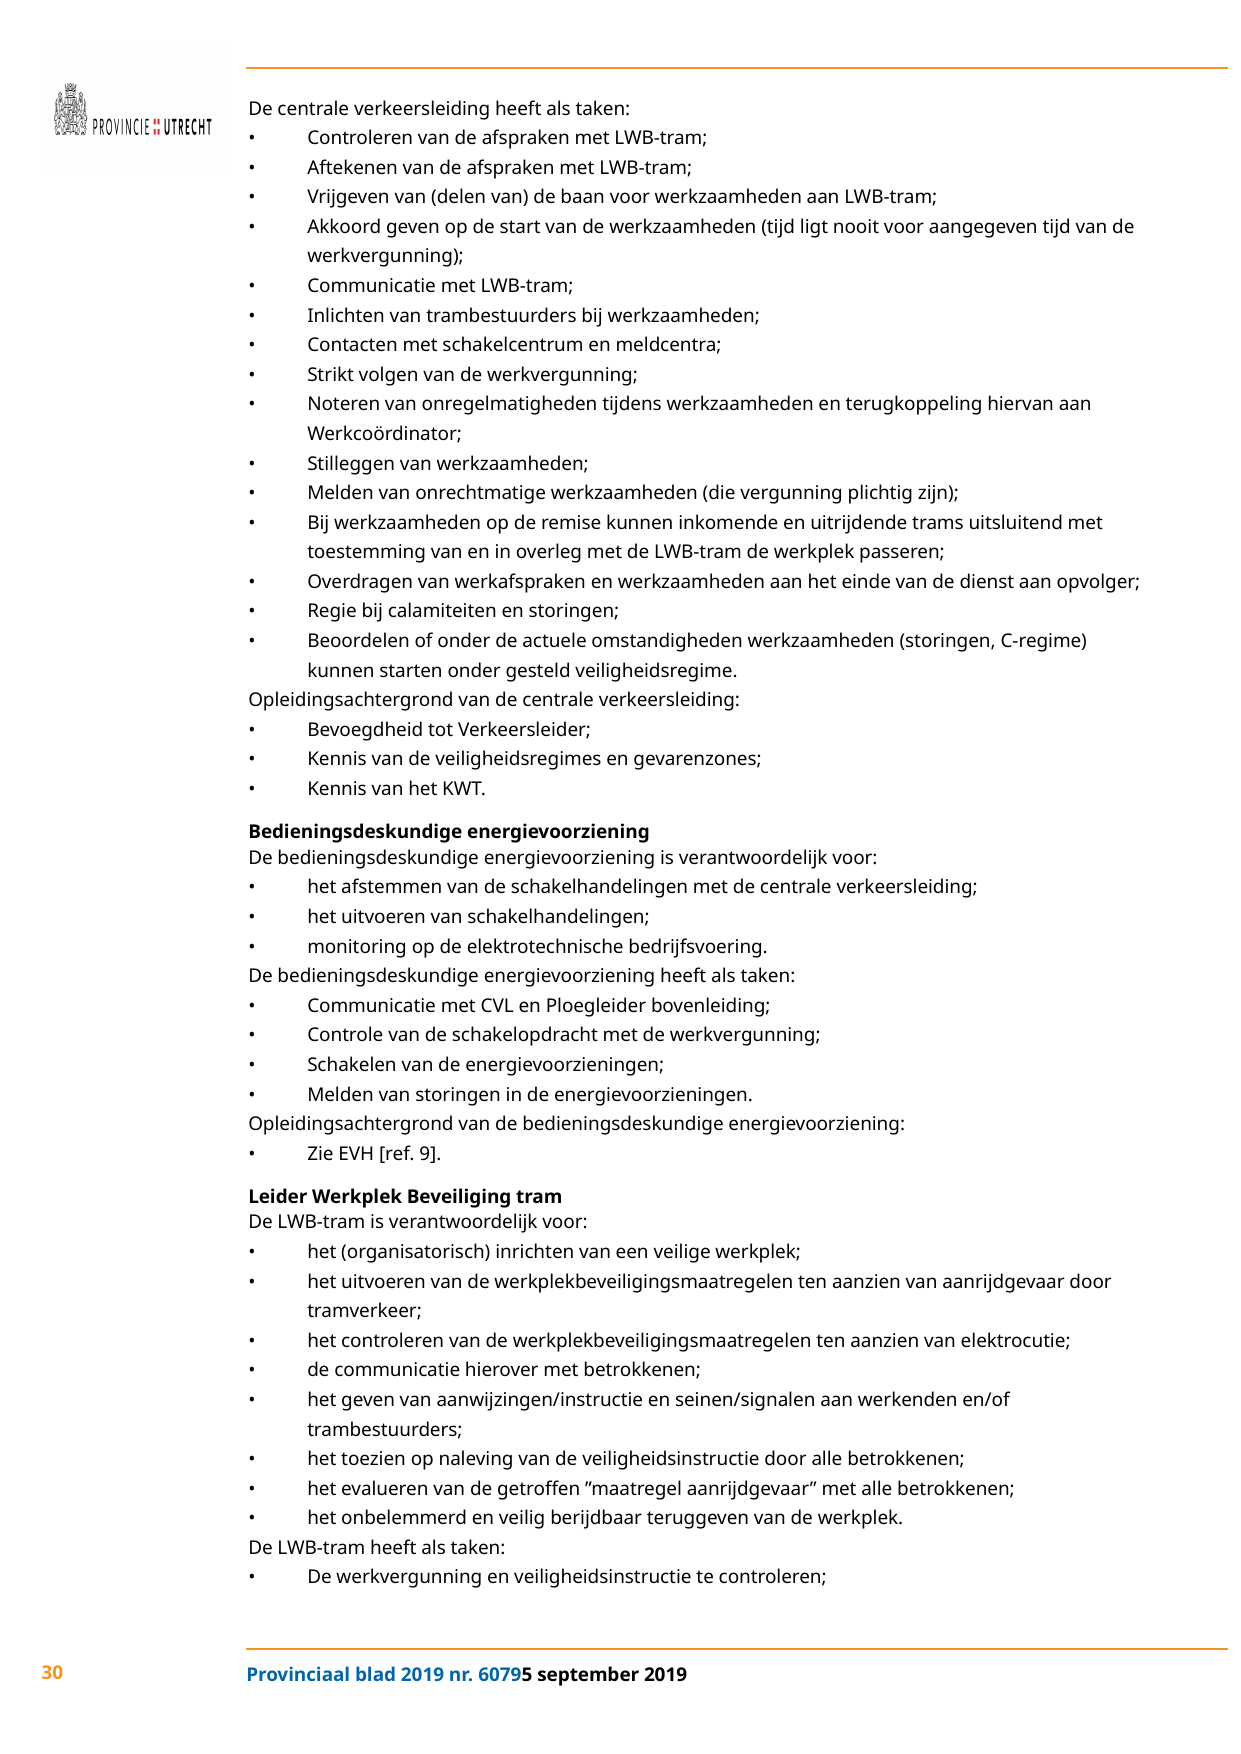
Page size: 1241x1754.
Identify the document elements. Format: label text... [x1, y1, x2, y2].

list de communicatie hierover met betrokkenen; [248, 1357, 1152, 1382]
list De werkvergunning en veiligheidsinstructie te controleren; [248, 1564, 1152, 1589]
list het (organisatorisch) inrichten van een veilige werkplek; [248, 1238, 1152, 1264]
list Stilleggen van werkzaamheden; [248, 450, 1152, 476]
picture [41, 47, 231, 172]
list het uitvoeren van de werkplekbeveiligingsmaatregelen ten aanzien van aanrijdgevaar door tramverkeer; [248, 1268, 1152, 1323]
list Overdragen van werkafspraken en werkzaamheden aan het einde van de dienst aan opvolger; [248, 568, 1152, 594]
list Controleren van de afspraken met LWB-tram; [248, 124, 1152, 150]
text Leider Werkplek Beveiliging tram [248, 1183, 1152, 1209]
list Inlichten van trambestuurders bij werkzaamheden; [248, 302, 1152, 328]
list het controleren van de werkplekbeveiligingsmaatregelen ten aanzien van elektrocutie; [248, 1327, 1152, 1353]
list Noteren van onregelmatigheden tijdens werkzaamheden en terugkoppeling hiervan aan Werkcoördinator; [248, 391, 1152, 446]
list Schakelen van de energievoorzieningen; [248, 1051, 1152, 1077]
text De LWB-tram is verantwoordelijk voor: [248, 1209, 1152, 1234]
list Bij werkzaamheden op de remise kunnen inkomende en uitrijdende trams uitsluitend met toestemming van en in overleg met de LWB-tram de werkplek passeren; [248, 509, 1152, 564]
list Regie bij calamiteiten en storingen; [248, 598, 1152, 623]
text De LWB-tram heeft als taken: [248, 1534, 1152, 1560]
list Aftekenen van de afspraken met LWB-tram; [248, 154, 1152, 180]
list Controle van de schakelopdracht met de werkvergunning; [248, 1022, 1152, 1047]
list Akkoord geven op de start van de werkzaamheden (tijd ligt nooit voor aangegeven tijd van de werkvergunning); [248, 213, 1152, 268]
list Kennis van het KWT. [248, 775, 1152, 801]
list Kennis van de veiligheidsregimes en gevarenzones; [248, 746, 1152, 771]
list het uitvoeren van schakelhandelingen; [248, 903, 1152, 929]
text De centrale verkeersleiding heeft als taken: [248, 95, 1152, 121]
list het geven van aanwijzingen/instructie en seinen/signalen aan werkenden en/of trambestuurders; [248, 1386, 1152, 1442]
list Communicatie met CVL en Ploegleider bovenleiding; [248, 992, 1152, 1018]
list Contacten met schakelcentrum en meldcentra; [248, 331, 1152, 357]
list het evalueren van de getroffen ”maatregel aanrijdgevaar” met alle betrokkenen; [248, 1475, 1152, 1501]
list Bevoegdheid tot Verkeersleider; [248, 716, 1152, 742]
list Beoordelen of onder de actuele omstandigheden werkzaamheden (storingen, C-regime) kunnen starten onder gesteld veiligheidsregime. [248, 627, 1152, 683]
list Melden van storingen in de energievoorzieningen. [248, 1081, 1152, 1106]
text Opleidingsachtergrond van de centrale verkeersleiding: [248, 686, 1152, 712]
text De bedieningsdeskundige energievoorziening is verantwoordelijk voor: [248, 844, 1152, 870]
list het toezien op naleving van de veiligheidsinstructie door alle betrokkenen; [248, 1445, 1152, 1471]
list Melden van onrechtmatige werkzaamheden (die vergunning plichtig zijn); [248, 479, 1152, 505]
text De bedieningsdeskundige energievoorziening heeft als taken: [248, 962, 1152, 988]
list monitoring op de elektrotechnische bedrijfsvoering. [248, 933, 1152, 958]
list het onbelemmerd en veilig berijdbaar teruggeven van de werkplek. [248, 1504, 1152, 1530]
list Communicatie met LWB-tram; [248, 272, 1152, 298]
text Opleidingsachtergrond van de bedieningsdeskundige energievoorziening: [248, 1110, 1152, 1136]
list Zie EVH [ref. 9]. [248, 1140, 1152, 1166]
list Strikt volgen van de werkvergunning; [248, 361, 1152, 387]
text Bedieningsdeskundige energievoorziening [248, 818, 1152, 844]
list Vrijgeven van (delen van) de baan voor werkzaamheden aan LWB-tram; [248, 183, 1152, 209]
list het afstemmen van de schakelhandelingen met de centrale verkeersleiding; [248, 874, 1152, 899]
